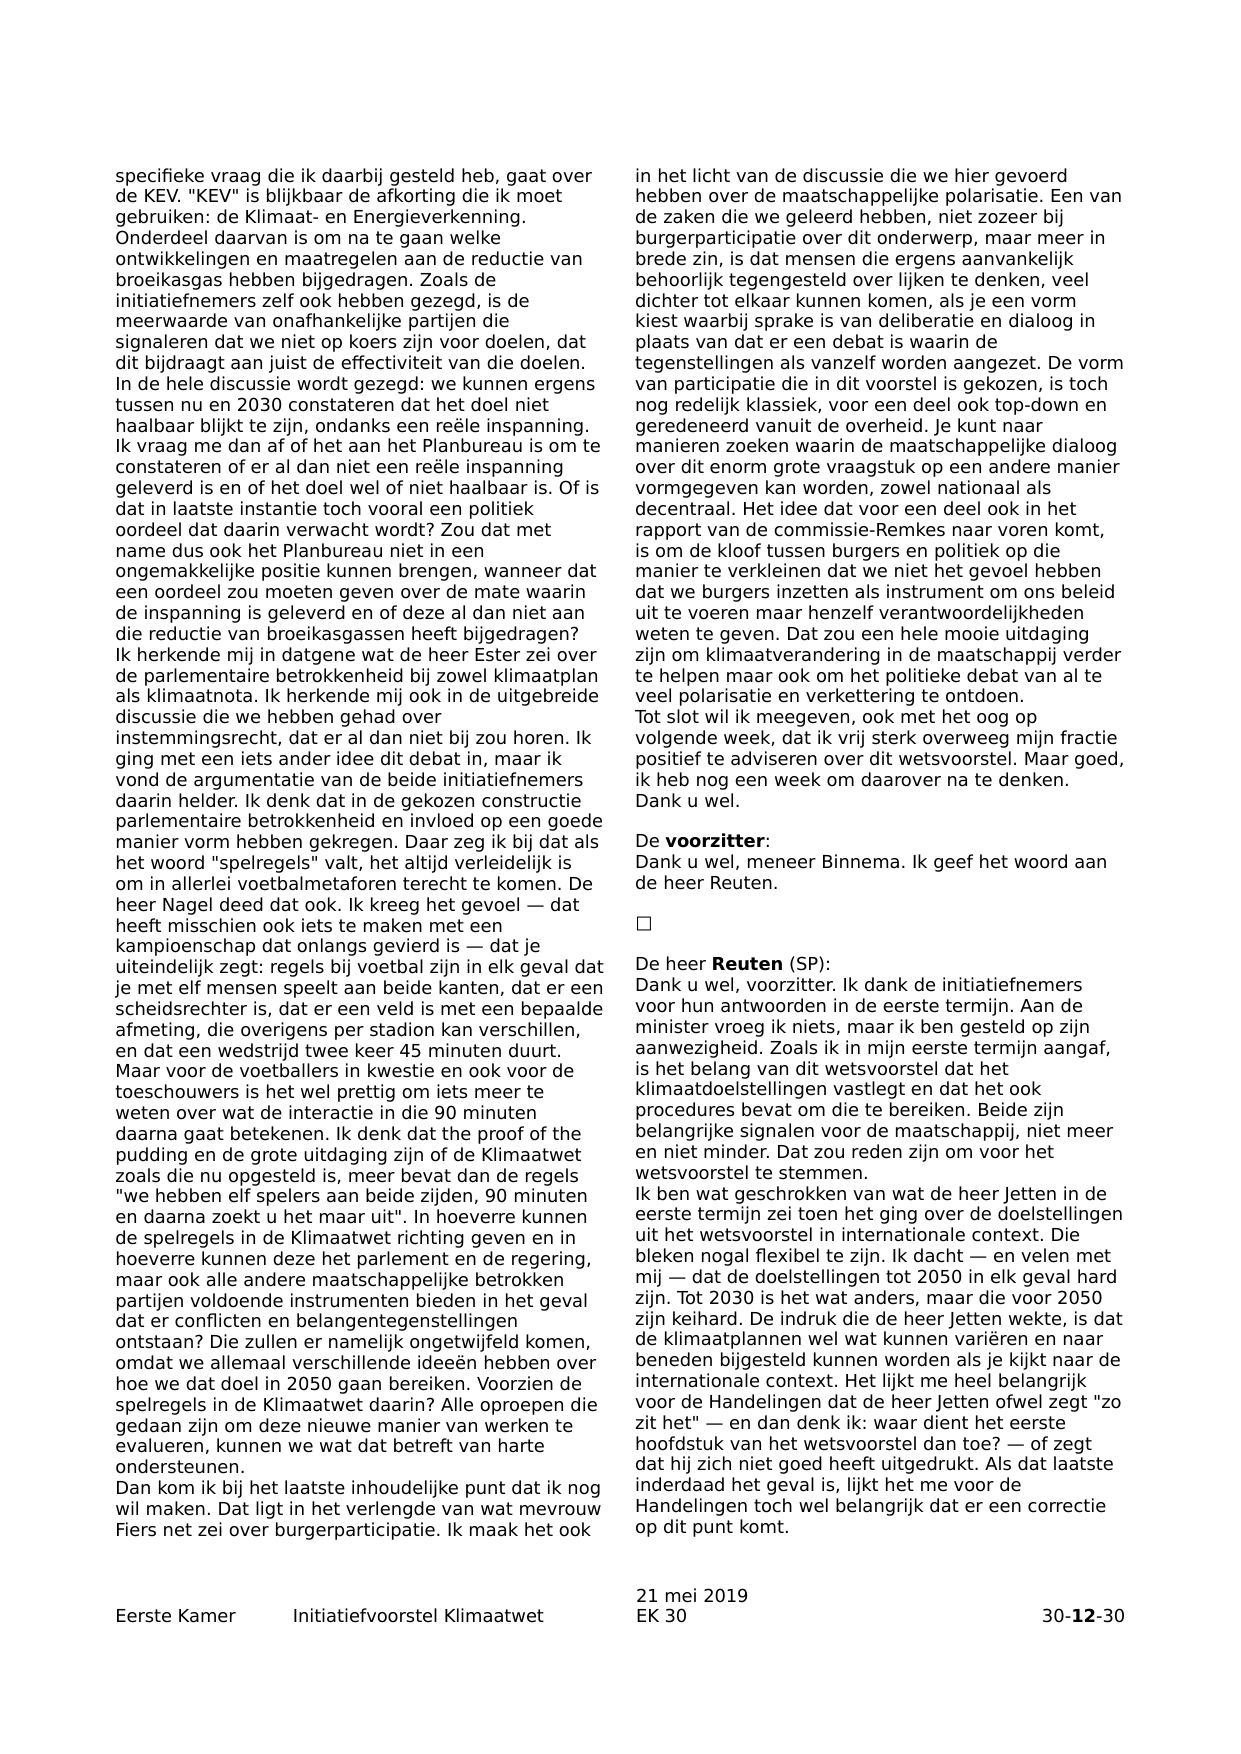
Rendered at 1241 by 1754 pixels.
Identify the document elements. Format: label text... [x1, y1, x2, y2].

text in het licht van de discussie die we hier gevoerd hebben over de maatschappelijke polarisatie. Een van de zaken die we geleerd hebben, niet zozeer bij burgerparticipatie over dit onderwerp, maar meer in brede zin, is dat mensen die ergens aanvankelijk behoorlijk tegengesteld over lijken te denken, veel dichter tot elkaar kunnen komen, als je een vorm kiest waarbij sprake is van deliberatie en dialoog in plaats van dat er een debat is waarin de tegenstellingen als vanzelf worden aangezet. De vorm van participatie die in dit voorstel is gekozen, is toch nog redelijk klassiek, voor een deel ook top-down en geredeneerd vanuit de overheid. Je kunt naar manieren zoeken waarin de maatschappelijke dialoog over dit enorm grote vraagstuk op een andere manier vormgegeven kan worden, zowel nationaal als decentraal. Het idee dat voor een deel ook in het rapport van de commissie-Remkes naar voren komt, is om de kloof tussen burgers en politiek op die manier te verkleinen dat we niet het gevoel hebben dat we burgers inzetten als instrument om ons beleid uit te voeren maar henzelf verantwoordelijkheden weten te geven. Dat zou een hele mooie uitdaging zijn om klimaatverandering in de maatschappij verder te helpen maar ook om het politieke debat van al te veel polarisatie en verkettering te ontdoen. [635, 165, 1125, 707]
text Dan kom ik bij het laatste inhoudelijke punt dat ik nog wil maken. Dat ligt in het verlengde van wat mevrouw Fiers net zei over burgerparticipatie. Ik maak het ook [115, 1478, 605, 1540]
text Dank u wel. [635, 790, 1125, 811]
text Dank u wel, meneer Binnema. Ik geef het woord aan de heer Reuten. [635, 852, 1125, 893]
text Ik ben wat geschrokken van wat de heer Jetten in de eerste termijn zei toen het ging over de doelstellingen uit het wetsvoorstel in internationale context. Die bleken nogal flexibel te zijn. Ik dacht — en velen met mij — dat de doelstellingen tot 2050 in elk geval hard zijn. Tot 2030 is het wat anders, maar die voor 2050 zijn keihard. De indruk die de heer Jetten wekte, is dat de klimaatplannen wel wat kunnen variëren en naar beneden bijgesteld kunnen worden als je kijkt naar de internationale context. Het lijkt me heel belangrijk voor de Handelingen dat de heer Jetten ofwel zegt "zo zit het" — en dan denk ik: waar dient het eerste hoofdstuk van het wetsvoorstel dan toe? — of zegt dat hij zich niet goed heeft uitgedrukt. Als dat laatste inderdaad het geval is, lijkt het me voor de Handelingen toch wel belangrijk dat er een correctie op dit punt komt. [635, 1183, 1125, 1537]
text De heer Reuten (SP): [635, 954, 1125, 975]
text Tot slot wil ik meegeven, ook met het oog op volgende week, dat ik vrij sterk overweeg mijn fractie positief te adviseren over dit wetsvoorstel. Maar goed, ik heb nog een week om daarover na te denken. [635, 707, 1125, 790]
text Dank u wel, voorzitter. Ik dank de initiatiefnemers voor hun antwoorden in de eerste termijn. Aan de minister vroeg ik niets, maar ik ben gesteld op zijn aanwezigheid. Zoals ik in mijn eerste termijn aangaf, is het belang van dit wetsvoorstel dat het klimaatdoelstellingen vastlegt en dat het ook procedures bevat om die te bereiken. Beide zijn belangrijke signalen voor de maatschappij, niet meer en niet minder. Dat zou reden zijn om voor het wetsvoorstel te stemmen. [635, 975, 1125, 1183]
text specifieke vraag die ik daarbij gesteld heb, gaat over de KEV. "KEV" is blijkbaar de afkorting die ik moet gebruiken: de Klimaat- en Energieverkenning. Onderdeel daarvan is om na te gaan welke ontwikkelingen en maatregelen aan de reductie van broeikasgas hebben bijgedragen. Zoals de initiatiefnemers zelf ook hebben gezegd, is de meerwaarde van onafhankelijke partijen die signaleren dat we niet op koers zijn voor doelen, dat dit bijdraagt aan juist de effectiviteit van die doelen. In de hele discussie wordt gezegd: we kunnen ergens tussen nu en 2030 constateren dat het doel niet haalbaar blijkt te zijn, ondanks een reële inspanning. Ik vraag me dan af of het aan het Planbureau is om te constateren of er al dan niet een reële inspanning geleverd is en of het doel wel of niet haalbaar is. Of is dat in laatste instantie toch vooral een politiek oordeel dat daarin verwacht wordt? Zou dat met name dus ook het Planbureau niet in een ongemakkelijke positie kunnen brengen, wanneer dat een oordeel zou moeten geven over de mate waarin de inspanning is geleverd en of deze al dan niet aan die reductie van broeikasgassen heeft bijgedragen? [115, 165, 605, 644]
text Maar voor de voetballers in kwestie en ook voor de toeschouwers is het wel prettig om iets meer te weten over wat de interactie in die 90 minuten daarna gaat betekenen. Ik denk dat the proof of the pudding en de grote uitdaging zijn of de Klimaatwet zoals die nu opgesteld is, meer bevat dan de regels "we hebben elf spelers aan beide zijden, 90 minuten en daarna zoekt u het maar uit". In hoeverre kunnen de spelregels in de Klimaatwet richting geven en in hoeverre kunnen deze het parlement en de regering, maar ook alle andere maatschappelijke betrokken partijen voldoende instrumenten bieden in het geval dat er conflicten en belangentegenstellingen ontstaan? Die zullen er namelijk ongetwijfeld komen, omdat we allemaal verschillende ideeën hebben over hoe we dat doel in 2050 gaan bereiken. Voorzien de spelregels in de Klimaatwet daarin? Alle oproepen die gedaan zijn om deze nieuwe manier van werken te evalueren, kunnen we wat dat betreft van harte ondersteunen. [115, 1061, 605, 1478]
text De voorzitter: [635, 831, 1125, 852]
text ⬜ [635, 913, 1125, 934]
text Ik herkende mij in datgene wat de heer Ester zei over de parlementaire betrokkenheid bij zowel klimaatplan als klimaatnota. Ik herkende mij ook in de uitgebreide discussie die we hebben gehad over instemmingsrecht, dat er al dan niet bij zou horen. Ik ging met een iets ander idee dit debat in, maar ik vond de argumentatie van de beide initiatiefnemers daarin helder. Ik denk dat in de gekozen constructie parlementaire betrokkenheid en invloed op een goede manier vorm hebben gekregen. Daar zeg ik bij dat als het woord "spelregels" valt, het altijd verleidelijk is om in allerlei voetbalmetaforen terecht te komen. De heer Nagel deed dat ook. Ik kreeg het gevoel — dat heeft misschien ook iets te maken met een kampioenschap dat onlangs gevierd is — dat je uiteindelijk zegt: regels bij voetbal zijn in elk geval dat je met elf mensen speelt aan beide kanten, dat er een scheidsrechter is, dat er een veld is met een bepaalde afmeting, die overigens per stadion kan verschillen, en dat een wedstrijd twee keer 45 minuten duurt. [115, 644, 605, 1061]
